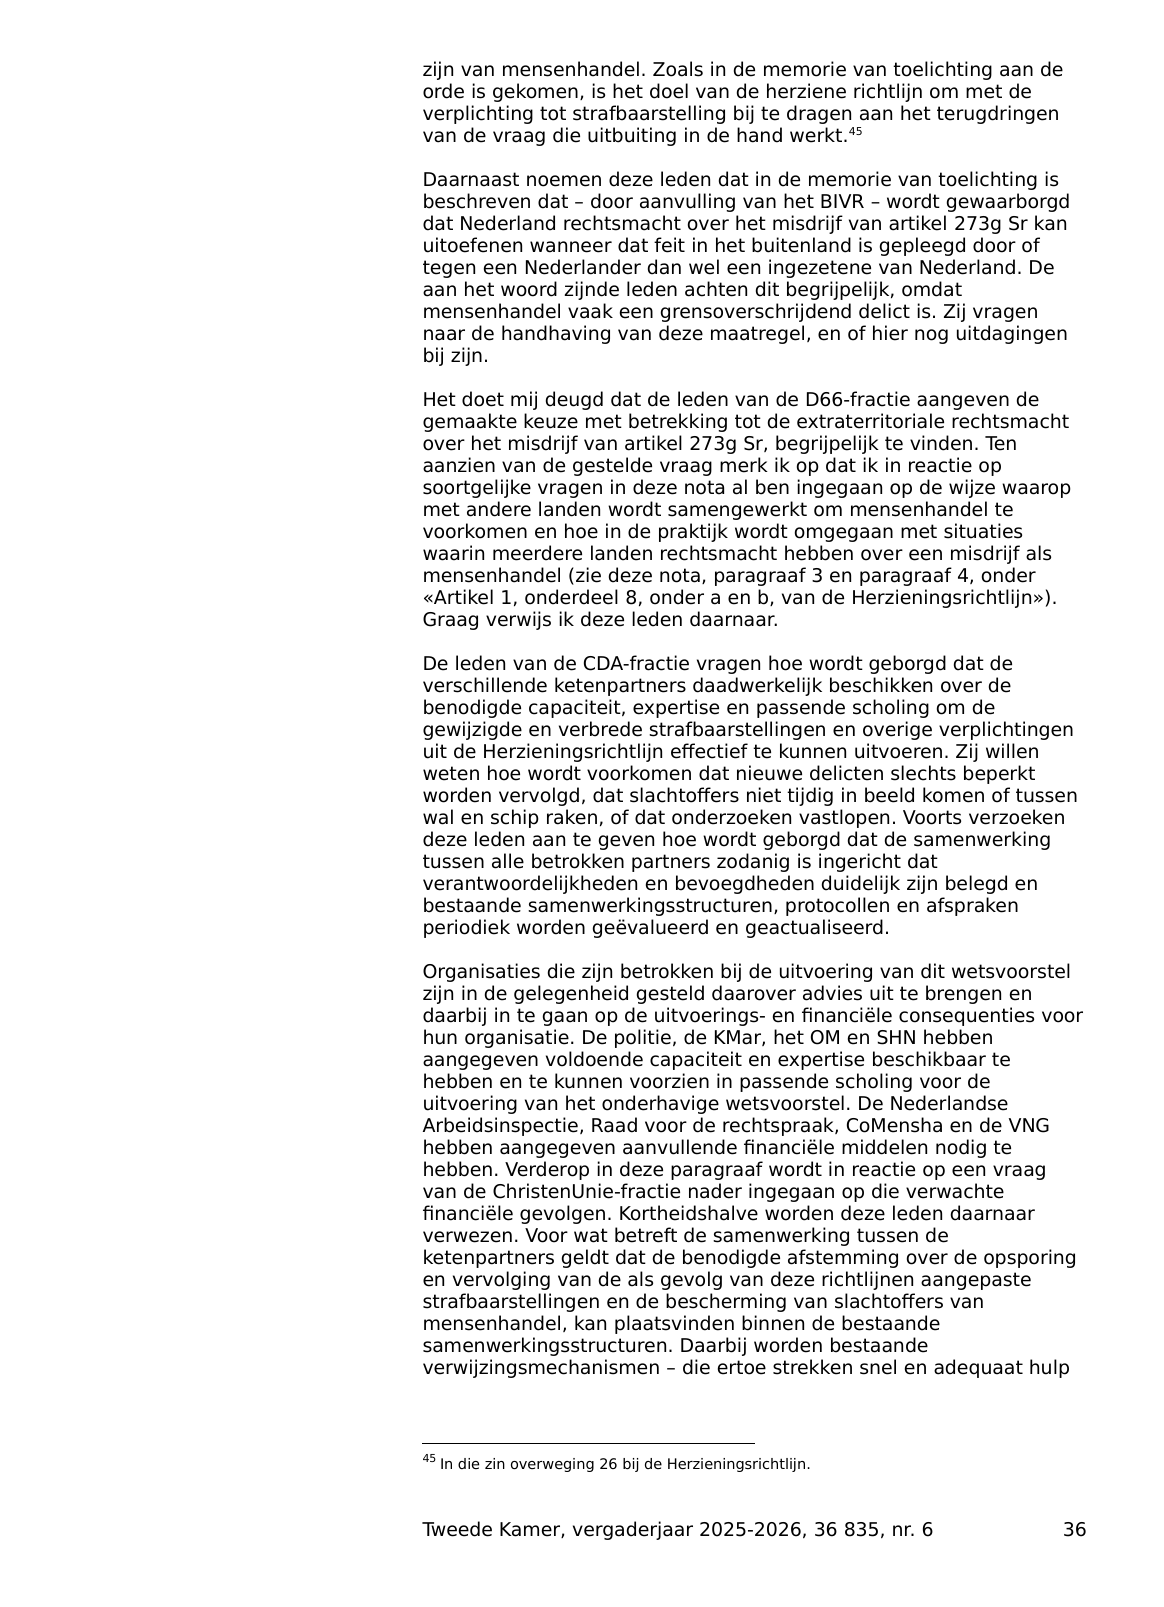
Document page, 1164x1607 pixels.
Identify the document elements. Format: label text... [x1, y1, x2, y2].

text zijn van mensenhandel. Zoals in de memorie van toelichting aan de orde is gekomen, is het doel van de herziene richtlijn om met de verplichting tot strafbaarstelling bij te dragen aan het terugdringen van de vraag die uitbuiting in de hand werkt. [422, 59, 1087, 147]
text Daarnaast noemen deze leden dat in de memorie van toelichting is beschreven dat – door aanvulling van het BIVR – wordt gewaarborgd dat Nederland rechtsmacht over het misdrijf van artikel 273g Sr kan uitoefenen wanneer dat feit in het buitenland is gepleegd door of tegen een Nederlander dan wel een ingezetene van Nederland. De aan het woord zijnde leden achten dit begrijpelijk, omdat mensenhandel vaak een grensoverschrijdend delict is. Zij vragen naar de handhaving van deze maatregel, en of hier nog uitdagingen bij zijn. [422, 169, 1087, 367]
text Het doet mij deugd dat de leden van de D66-fractie aangeven de gemaakte keuze met betrekking tot de extraterritoriale rechtsmacht over het misdrijf van artikel 273g Sr, begrijpelijk te vinden. Ten aanzien van de gestelde vraag merk ik op dat ik in reactie op soortgelijke vragen in deze nota al ben ingegaan op de wijze waarop met andere landen wordt samengewerkt om mensenhandel te voorkomen en hoe in de praktijk wordt omgegaan met situaties waarin meerdere landen rechtsmacht hebben over een misdrijf als mensenhandel (zie deze nota, paragraaf 3 en paragraaf 4, onder «Artikel 1, onderdeel 8, onder a en b, van de Herzieningsrichtlijn»). Graag verwijs ik deze leden daarnaar. [422, 389, 1087, 631]
text Organisaties die zijn betrokken bij de uitvoering van dit wetsvoorstel zijn in de gelegenheid gesteld daarover advies uit te brengen en daarbij in te gaan op de uitvoerings- en financiële consequenties voor hun organisatie. De politie, de KMar, het OM en SHN hebben aangegeven voldoende capaciteit en expertise beschikbaar te hebben en te kunnen voorzien in passende scholing voor de uitvoering van het onderhavige wetsvoorstel. De Nederlandse Arbeidsinspectie, Raad voor de rechtspraak, CoMensha en de VNG hebben aangegeven aanvullende financiële middelen nodig te hebben. Verderop in deze paragraaf wordt in reactie op een vraag van de ChristenUnie-fractie nader ingegaan op die verwachte financiële gevolgen. Kortheidshalve worden deze leden daarnaar verwezen. Voor wat betreft de samenwerking tussen de ketenpartners geldt dat de benodigde afstemming over de opsporing en vervolging van de als gevolg van deze richtlijnen aangepaste strafbaarstellingen en de bescherming van slachtoffers van mensenhandel, kan plaatsvinden binnen de bestaande samenwerkingsstructuren. Daarbij worden bestaande verwijzingsmechanismen – die ertoe strekken snel en adequaat hulp [422, 961, 1087, 1379]
text De leden van de CDA-fractie vragen hoe wordt geborgd dat de verschillende ketenpartners daadwerkelijk beschikken over de benodigde capaciteit, expertise en passende scholing om de gewijzigde en verbrede strafbaarstellingen en overige verplichtingen uit de Herzieningsrichtlijn effectief te kunnen uitvoeren. Zij willen weten hoe wordt voorkomen dat nieuwe delicten slechts beperkt worden vervolgd, dat slachtoffers niet tijdig in beeld komen of tussen wal en schip raken, of dat onderzoeken vastlopen. Voorts verzoeken deze leden aan te geven hoe wordt geborgd dat de samenwerking tussen alle betrokken partners zodanig is ingericht dat verantwoordelijkheden en bevoegdheden duidelijk zijn belegd en bestaande samenwerkingsstructuren, protocollen en afspraken periodiek worden geëvalueerd en geactualiseerd. [422, 653, 1087, 939]
text In die zin overweging 26 bij de Herzieningsrichtlijn. [422, 1452, 1087, 1474]
